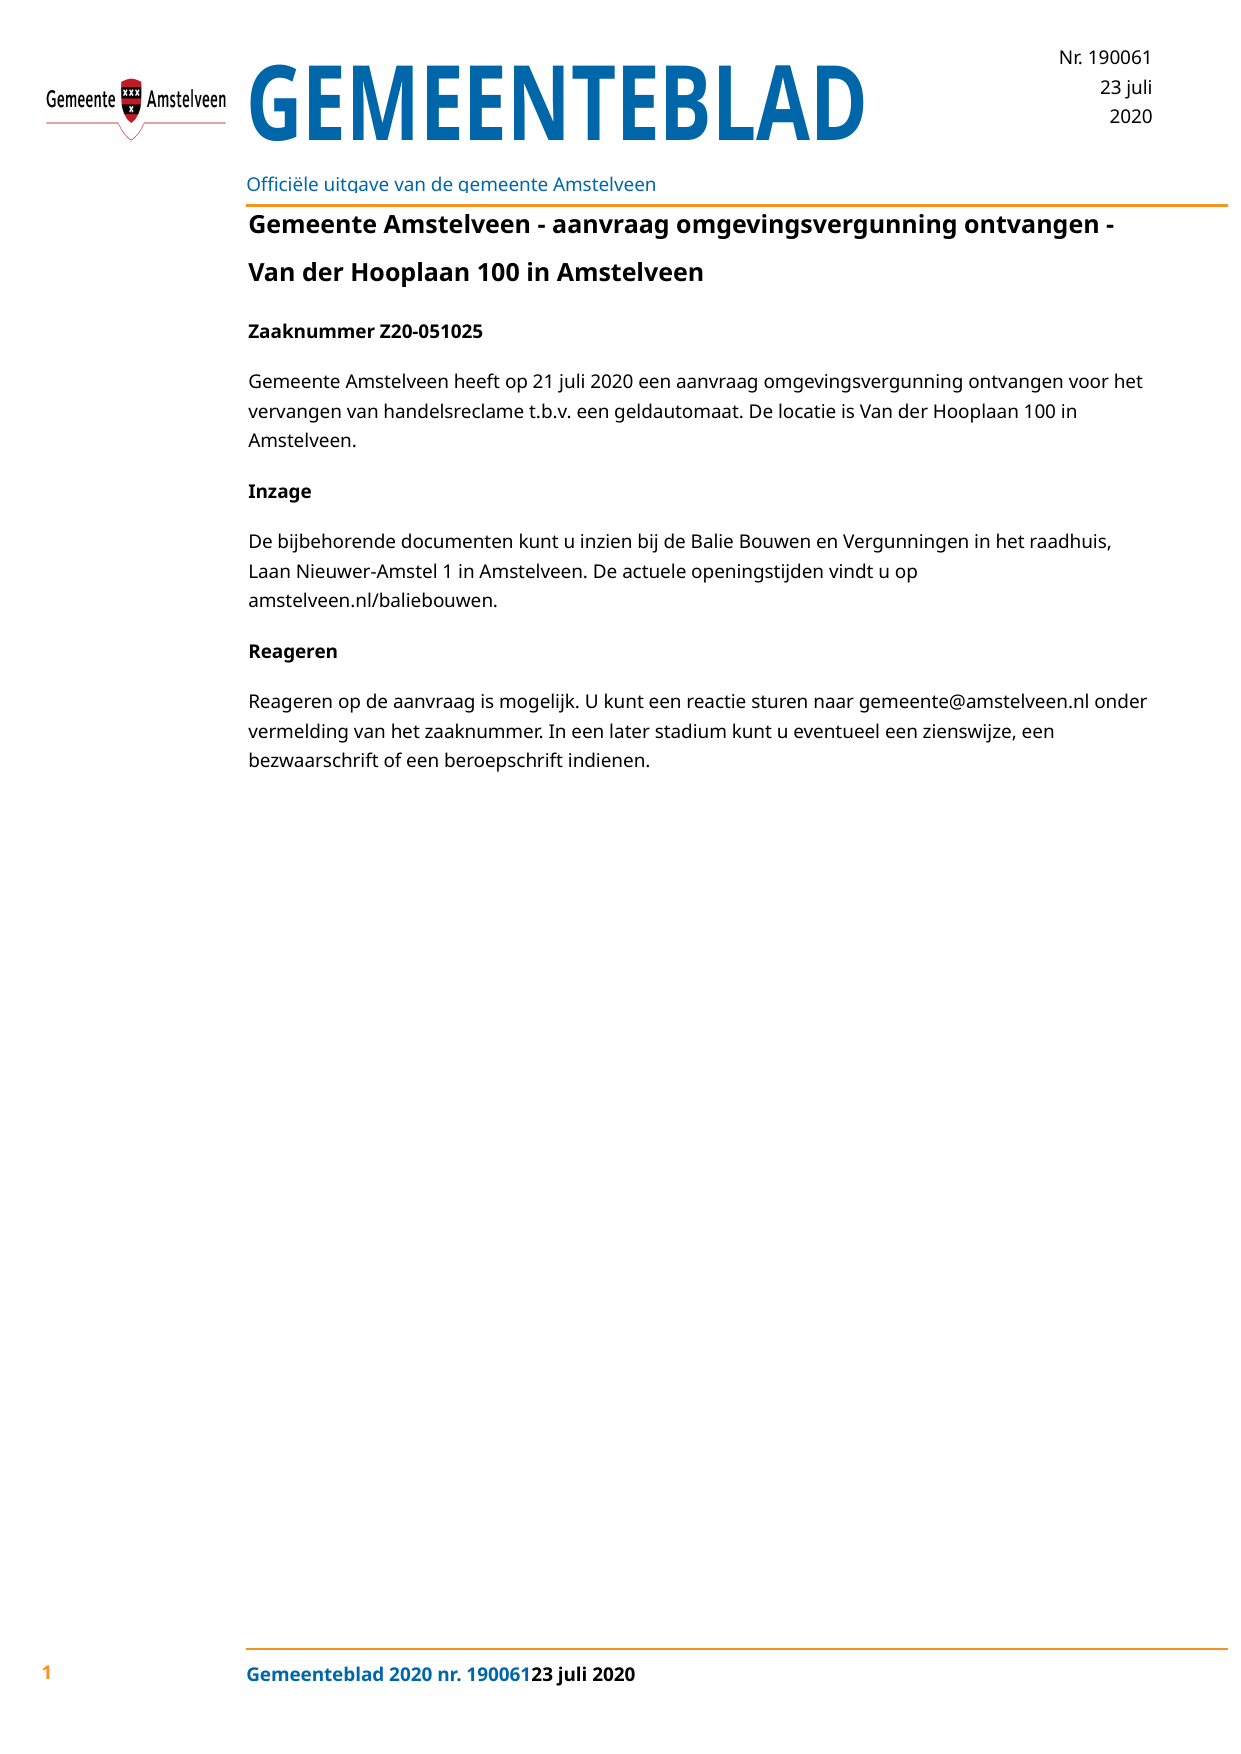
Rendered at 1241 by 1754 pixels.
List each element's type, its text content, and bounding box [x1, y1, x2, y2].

picture [41, 47, 231, 172]
text Gemeente Amstelveen heeft op 21 juli 2020 een aanvraag omgevingsvergunning ontvangen voor het vervangen van handelsreclame t.b.v. een geldautomaat. De locatie is Van der Hooplaan 100 in Amstelveen. [248, 368, 1152, 453]
text Reageren [248, 638, 1152, 664]
text Reageren op de aanvraag is mogelijk. U kunt een reactie sturen naar gemeente@amstelveen.nl onder vermelding van het zaaknummer. In een later stadium kunt u eventueel een zienswijze, een bezwaarschrift of een beroepschrift indienen. [248, 688, 1152, 773]
text Gemeente Amstelveen - aanvraag omgevingsvergunning ontvangen - Van der Hooplaan 100 in Amstelveen [248, 207, 1152, 288]
text De bijbehorende documenten kunt u inzien bij de Balie Bouwen en Vergunningen in het raadhuis, Laan Nieuwer-Amstel 1 in Amstelveen. De actuele openingstijden vindt u op amstelveen.nl/baliebouwen. [248, 528, 1152, 613]
text Zaaknummer Z20-051025 [248, 318, 1152, 344]
text Inzage [248, 478, 1152, 504]
